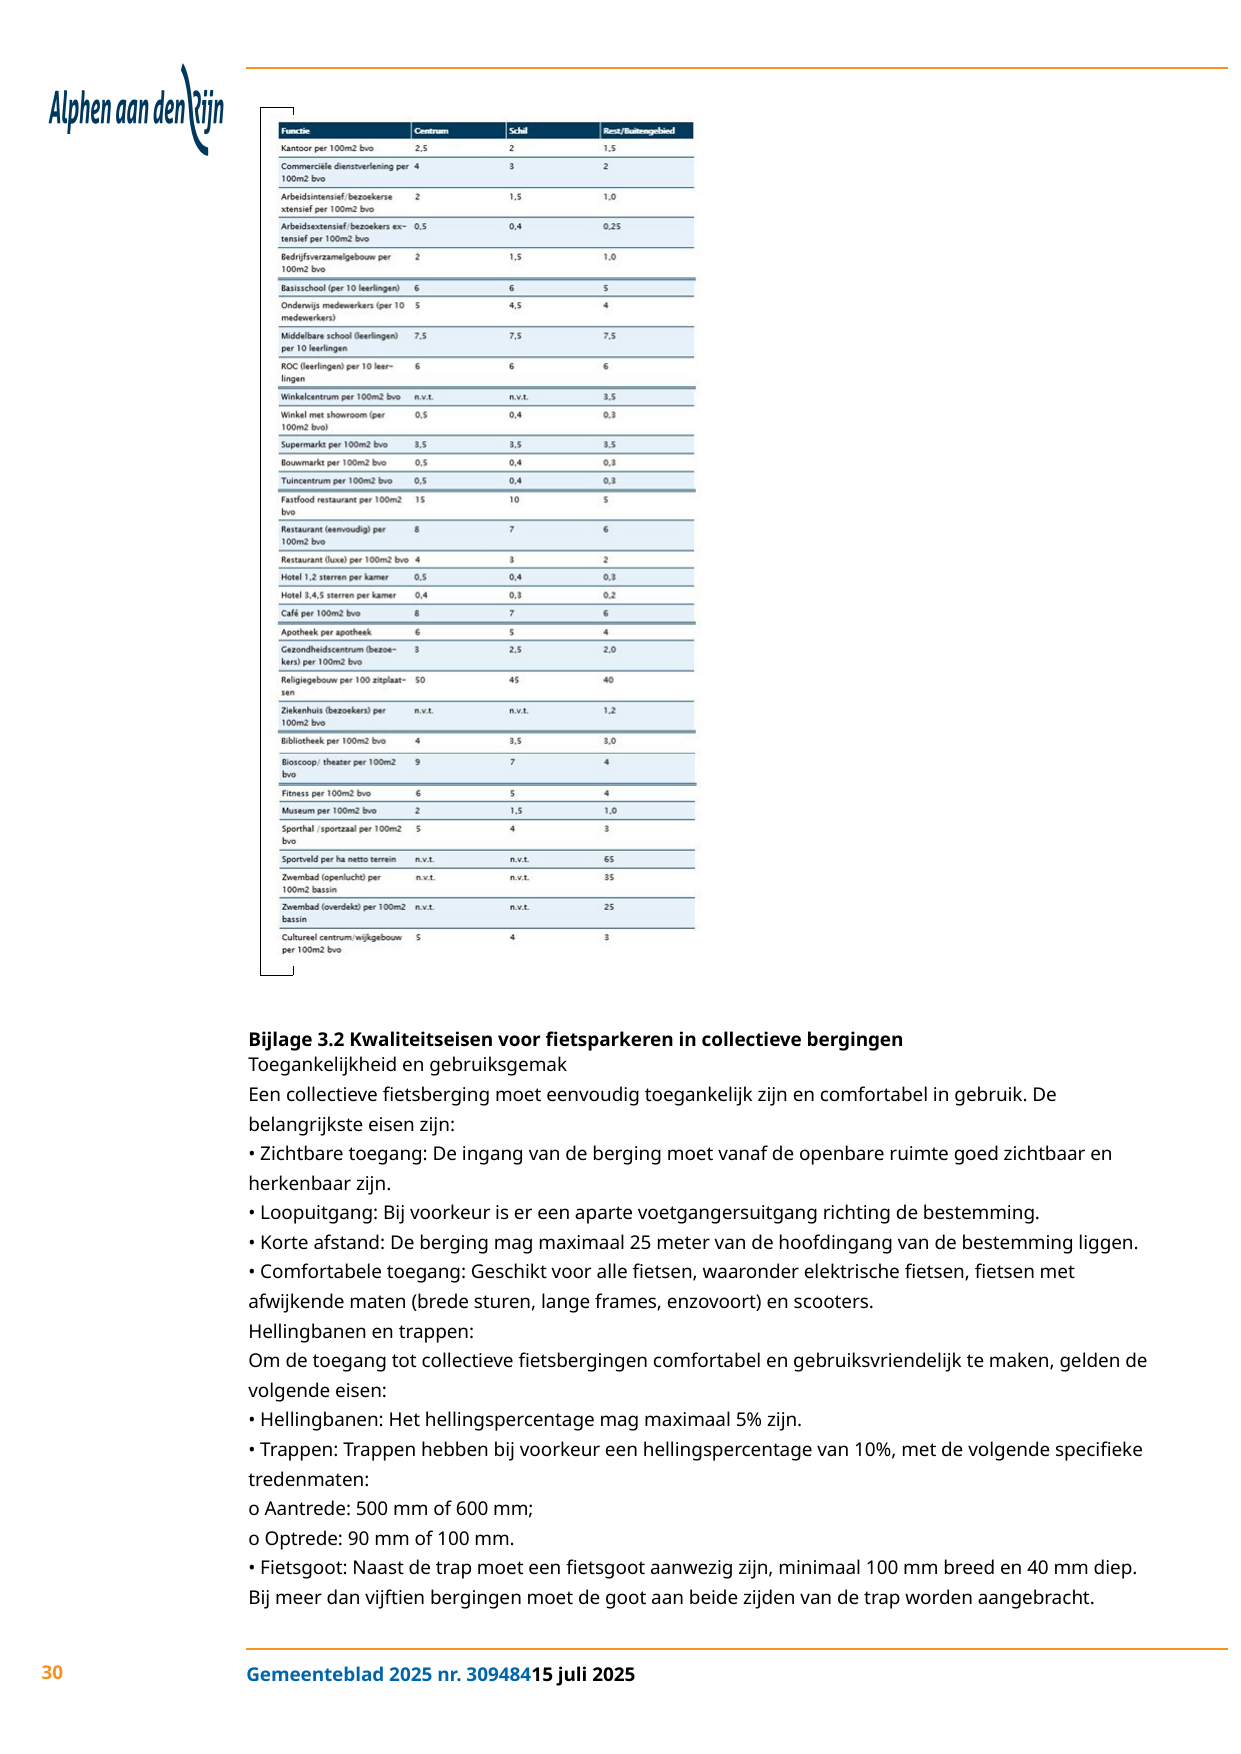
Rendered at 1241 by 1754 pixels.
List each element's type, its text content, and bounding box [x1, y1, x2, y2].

text Hellingbanen en trappen: [248, 1318, 1152, 1344]
picture [268, 115, 702, 966]
text • Loopuitgang: Bij voorkeur is er een aparte voetgangersuitgang richting de bestemming. [248, 1199, 1152, 1225]
picture [41, 47, 231, 172]
text • Hellingbanen: Het hellingspercentage mag maximaal 5% zijn. [248, 1407, 1152, 1432]
text • Fietsgoot: Naast de trap moet een fietsgoot aanwezig zijn, minimaal 100 mm breed en 40 mm diep. Bij meer dan vijftien bergingen moet de goot aan beide zijden van de trap worden aangebracht. [248, 1554, 1152, 1610]
text o Optrede: 90 mm of 100 mm. [248, 1525, 1152, 1551]
text Toegankelijkheid en gebruiksgemak [248, 1052, 1152, 1077]
text • Comfortabele toegang: Geschikt voor alle fietsen, waaronder elektrische fietsen, fietsen met afwijkende maten (brede sturen, lange frames, enzovoort) en scooters. [248, 1259, 1152, 1314]
text Om de toegang tot collectieve fietsbergingen comfortabel en gebruiksvriendelijk te maken, gelden de volgende eisen: [248, 1347, 1152, 1403]
text • Zichtbare toegang: De ingang van de berging moet vanaf de openbare ruimte goed zichtbaar en herkenbaar zijn. [248, 1140, 1152, 1196]
text o Aantrede: 500 mm of 600 mm; [248, 1495, 1152, 1521]
text Een collectieve fietsberging moet eenvoudig toegankelijk zijn en comfortabel in gebruik. De belangrijkste eisen zijn: [248, 1081, 1152, 1137]
text • Korte afstand: De berging mag maximaal 25 meter van de hoofdingang van de bestemming liggen. [248, 1229, 1152, 1255]
text • Trappen: Trappen hebben bij voorkeur een hellingspercentage van 10%, met de volgende specifieke tredenmaten: [248, 1436, 1152, 1492]
text Bijlage 3.2 Kwaliteitseisen voor fietsparkeren in collectieve bergingen [248, 1026, 1152, 1052]
